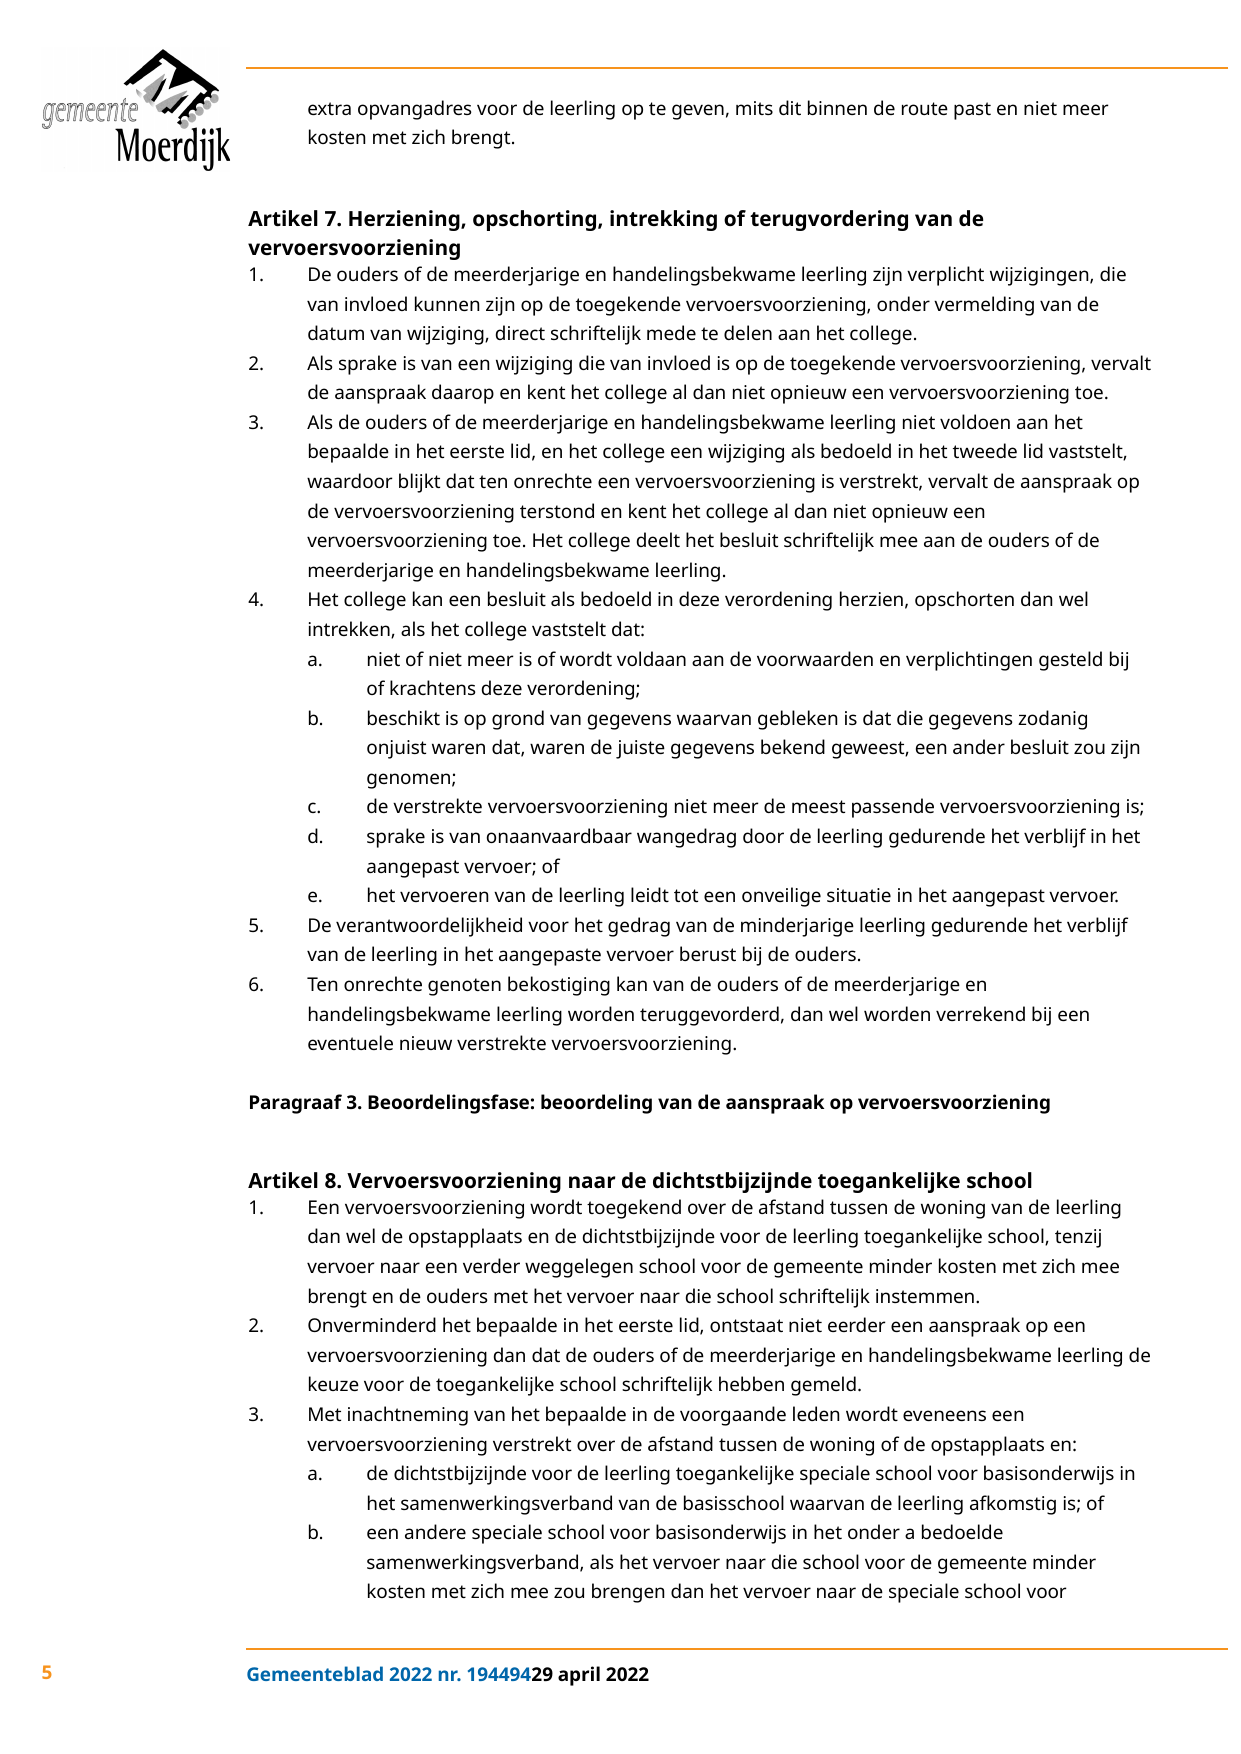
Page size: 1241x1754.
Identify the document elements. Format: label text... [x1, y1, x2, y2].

list extra opvangadres voor de leerling op te geven, mits dit binnen de route past en niet meer kosten met zich brengt. [248, 95, 1152, 150]
list De ouders of de meerderjarige en handelingsbekwame leerling zijn verplicht wijzigingen, die van invloed kunnen zijn op de toegekende vervoersvoorziening, onder vermelding van de datum van wijziging, direct schriftelijk mede te delen aan het college. [248, 261, 1152, 346]
list Als sprake is van een wijziging die van invloed is op de toegekende vervoersvoorziening, vervalt de aanspraak daarop en kent het college al dan niet opnieuw een vervoersvoorziening toe. [248, 350, 1152, 405]
text Paragraaf 3. Beoordelingsfase: beoordeling van de aanspraak op vervoersvoorziening [248, 1089, 1152, 1115]
list Als de ouders of de meerderjarige en handelingsbekwame leerling niet voldoen aan het bepaalde in het eerste lid, en het college een wijziging als bedoeld in het tweede lid vaststelt, waardoor blijkt dat ten onrechte een vervoersvoorziening is verstrekt, vervalt de aanspraak op de vervoersvoorziening terstond en kent het college al dan niet opnieuw een vervoersvoorziening toe. Het college deelt het besluit schriftelijk mee aan de ouders of de meerderjarige en handelingsbekwame leerling. [248, 409, 1152, 583]
list een andere speciale school voor basisonderwijs in het onder a bedoelde samenwerkingsverband, als het vervoer naar die school voor de gemeente minder kosten met zich mee zou brengen dan het vervoer naar de speciale school voor [307, 1519, 1152, 1604]
list de dichtstbijzijnde voor de leerling toegankelijke speciale school voor basisonderwijs in het samenwerkingsverband van de basisschool waarvan de leerling afkomstig is; of [307, 1460, 1152, 1516]
list De verantwoordelijkheid voor het gedrag van de minderjarige leerling gedurende het verblijf van de leerling in het aangepaste vervoer berust bij de ouders. [248, 912, 1152, 967]
list Onverminderd het bepaalde in het eerste lid, ontstaat niet eerder een aanspraak op een vervoersvoorziening dan dat de ouders of de meerderjarige en handelingsbekwame leerling de keuze voor de toegankelijke school schriftelijk hebben gemeld. [248, 1312, 1152, 1397]
list de verstrekte vervoersvoorziening niet meer de meest passende vervoersvoorziening is; [307, 794, 1152, 819]
text Artikel 7. Herziening, opschorting, intrekking of terugvordering van de vervoersvoorziening [248, 204, 1152, 261]
list beschikt is op grond van gegevens waarvan gebleken is dat die gegevens zodanig onjuist waren dat, waren de juiste gegevens bekend geweest, een ander besluit zou zijn genomen; [307, 705, 1152, 790]
list niet of niet meer is of wordt voldaan aan de voorwaarden en verplichtingen gesteld bij of krachtens deze verordening; [307, 646, 1152, 701]
list sprake is van onaanvaardbaar wangedrag door de leerling gedurende het verblijf in het aangepast vervoer; of [307, 823, 1152, 879]
list Het college kan een besluit als bedoeld in deze verordening herzien, opschorten dan wel intrekken, als het college vaststelt dat: [248, 587, 1152, 642]
picture [41, 47, 231, 172]
list Met inachtneming van het bepaalde in de voorgaande leden wordt eveneens een vervoersvoorziening verstrekt over de afstand tussen de woning of de opstapplaats en: [248, 1401, 1152, 1457]
text Artikel 8. Vervoersvoorziening naar de dichtstbijzijnde toegankelijke school [248, 1166, 1152, 1194]
list Een vervoersvoorziening wordt toegekend over de afstand tussen de woning van de leerling dan wel de opstapplaats en de dichtstbijzijnde voor de leerling toegankelijke school, tenzij vervoer naar een verder weggelegen school voor de gemeente minder kosten met zich mee brengt en de ouders met het vervoer naar die school schriftelijk instemmen. [248, 1194, 1152, 1309]
list Ten onrechte genoten bekostiging kan van de ouders of de meerderjarige en handelingsbekwame leerling worden teruggevorderd, dan wel worden verrekend bij een eventuele nieuw verstrekte vervoersvoorziening. [248, 971, 1152, 1056]
list het vervoeren van de leerling leidt tot een onveilige situatie in het aangepast vervoer. [307, 882, 1152, 908]
